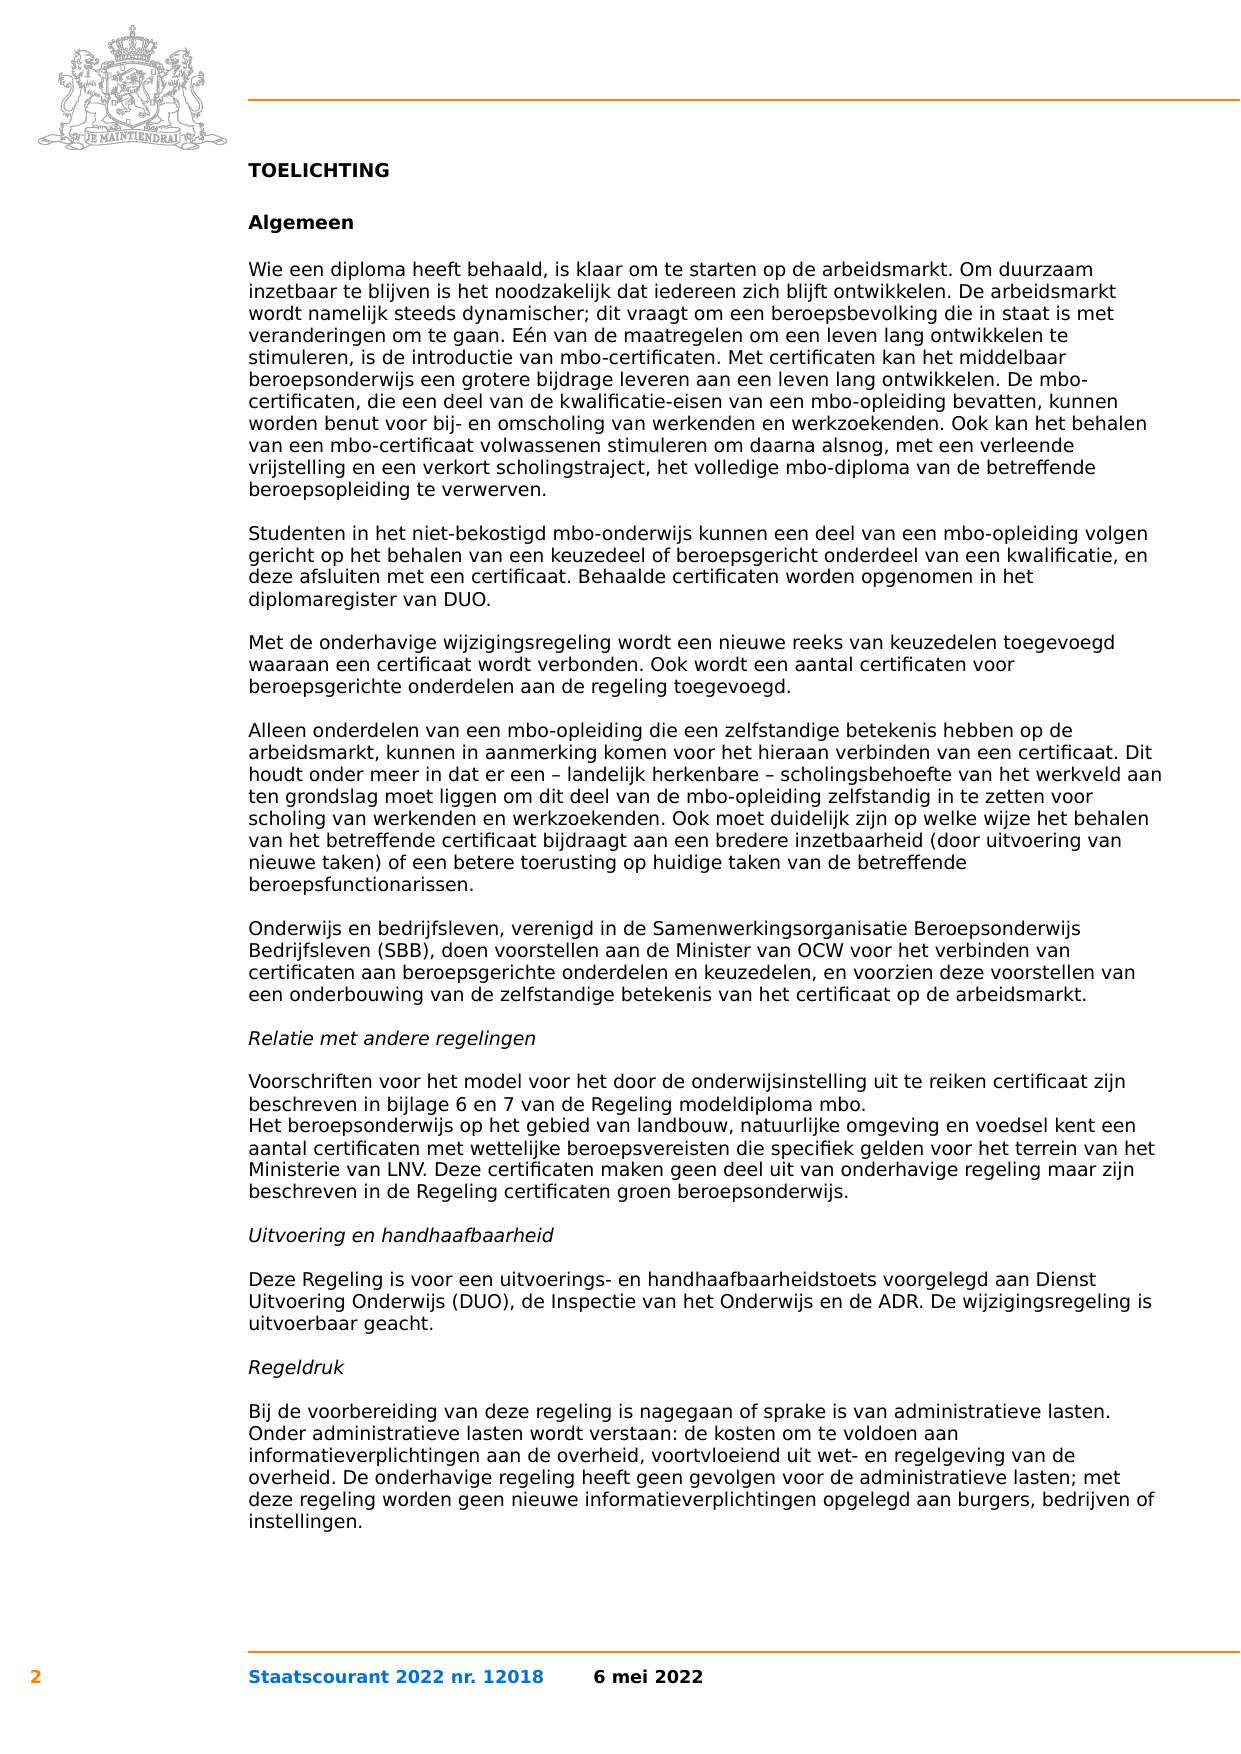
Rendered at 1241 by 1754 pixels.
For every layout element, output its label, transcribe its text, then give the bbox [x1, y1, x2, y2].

text Voorschriften voor het model voor het door de onderwijsinstelling uit te reiken certificaat zijn beschreven in bijlage 6 en 7 van de Regeling modeldiploma mbo. [248, 1071, 1163, 1115]
text Het beroepsonderwijs op het gebied van landbouw, natuurlijke omgeving en voedsel kent een aantal certificaten met wettelijke beroepsvereisten die specifiek gelden voor het terrein van het Ministerie van LNV. Deze certificaten maken geen deel uit van onderhavige regeling maar zijn beschreven in de Regeling certificaten groen beroepsonderwijs. [248, 1115, 1163, 1203]
subtitle TOELICHTING [248, 160, 1163, 182]
text Studenten in het niet-bekostigd mbo-onderwijs kunnen een deel van een mbo-opleiding volgen gericht op het behalen van een keuzedeel of beroepsgericht onderdeel van een kwalificatie, en deze afsluiten met een certificaat. Behaalde certificaten worden opgenomen in het diplomaregister van DUO. [248, 522, 1163, 610]
text Alleen onderdelen van een mbo-opleiding die een zelfstandige betekenis hebben op de arbeidsmarkt, kunnen in aanmerking komen voor het hieraan verbinden van een certificaat. Dit houdt onder meer in dat er een – landelijk herkenbare – scholingsbehoefte van het werkveld aan ten grondslag moet liggen om dit deel van de mbo-opleiding zelfstandig in te zetten voor scholing van werkenden en werkzoekenden. Ook moet duidelijk zijn op welke wijze het behalen van het betreffende certificaat bijdraagt aan een bredere inzetbaarheid (door uitvoering van nieuwe taken) of een betere toerusting op huidige taken van de betreffende beroepsfunctionarissen. [248, 720, 1163, 896]
text Wie een diploma heeft behaald, is klaar om te starten op de arbeidsmarkt. Om duurzaam inzetbaar te blijven is het noodzakelijk dat iedereen zich blijft ontwikkelen. De arbeidsmarkt wordt namelijk steeds dynamischer; dit vraagt om een beroepsbevolking die in staat is met veranderingen om te gaan. Eén van de maatregelen om een leven lang ontwikkelen te stimuleren, is de introductie van mbo-certificaten. Met certificaten kan het middelbaar beroepsonderwijs een grotere bijdrage leveren aan een leven lang ontwikkelen. De mbo-certificaten, die een deel van de kwalificatie-eisen van een mbo-opleiding bevatten, kunnen worden benut voor bij- en omscholing van werkenden en werkzoekenden. Ook kan het behalen van een mbo-certificaat volwassenen stimuleren om daarna alsnog, met een verleende vrijstelling en een verkort scholingstraject, het volledige mbo-diploma van de betreffende beroepsopleiding te verwerven. [248, 259, 1163, 501]
picture [38, 25, 227, 150]
subtitle Uitvoering en handhaafbaarheid [248, 1225, 1163, 1247]
subtitle Relatie met andere regelingen [248, 1028, 1163, 1049]
text Onderwijs en bedrijfsleven, verenigd in de Samenwerkingsorganisatie Beroepsonderwijs Bedrijfsleven (SBB), doen voorstellen aan de Minister van OCW voor het verbinden van certificaten aan beroepsgerichte onderdelen en keuzedelen, en voorzien deze voorstellen van een onderbouwing van de zelfstandige betekenis van het certificaat op de arbeidsmarkt. [248, 918, 1163, 1006]
subtitle Regeldruk [248, 1357, 1163, 1379]
text Met de onderhavige wijzigingsregeling wordt een nieuwe reeks van keuzedelen toegevoegd waaraan een certificaat wordt verbonden. Ook wordt een aantal certificaten voor beroepsgerichte onderdelen aan de regeling toegevoegd. [248, 632, 1163, 698]
subtitle Algemeen [248, 212, 1163, 234]
text Bij de voorbereiding van deze regeling is nagegaan of sprake is van administratieve lasten. Onder administratieve lasten wordt verstaan: de kosten om te voldoen aan informatieverplichtingen aan de overheid, voortvloeiend uit wet- en regelgeving van de overheid. De onderhavige regeling heeft geen gevolgen voor de administratieve lasten; met deze regeling worden geen nieuwe informatieverplichtingen opgelegd aan burgers, bedrijven of instellingen. [248, 1401, 1163, 1533]
text Deze Regeling is voor een uitvoerings- en handhaafbaarheidstoets voorgelegd aan Dienst Uitvoering Onderwijs (DUO), de Inspectie van het Onderwijs en de ADR. De wijzigingsregeling is uitvoerbaar geacht. [248, 1269, 1163, 1335]
